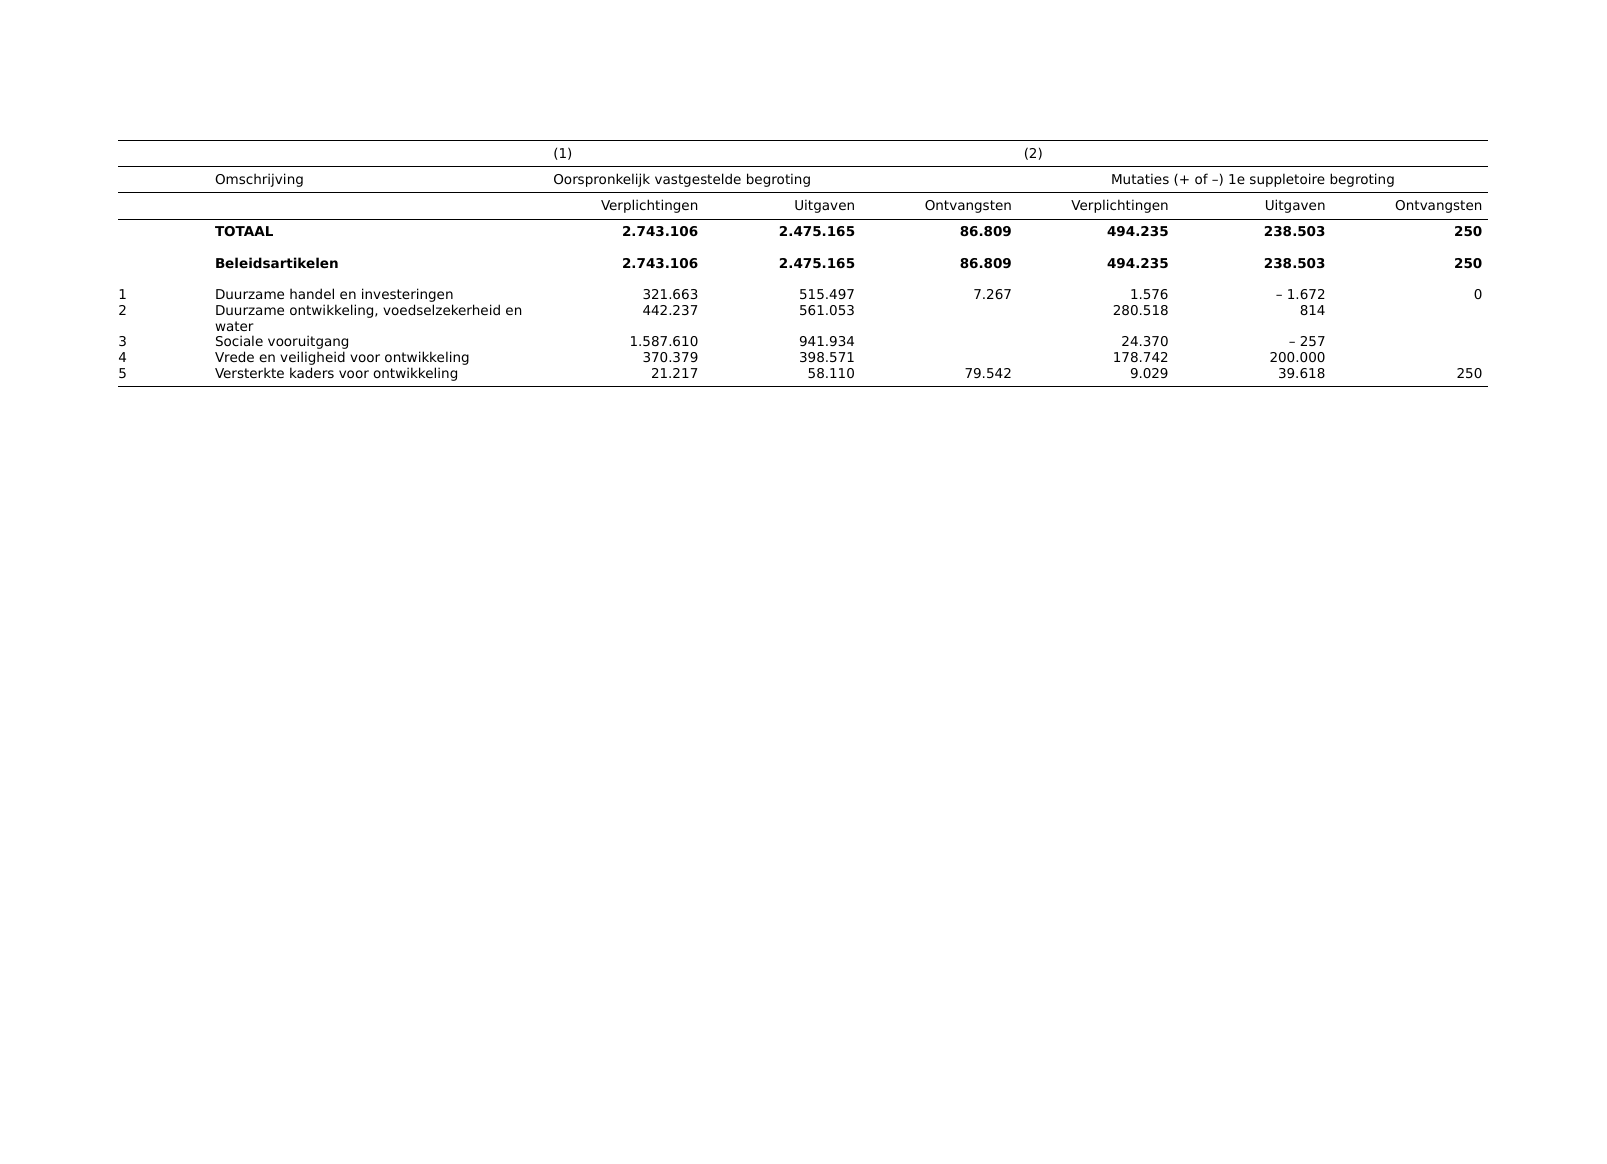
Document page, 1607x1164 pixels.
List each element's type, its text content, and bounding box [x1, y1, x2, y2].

table_cell 250 [1331, 366, 1488, 386]
table_cell [118, 220, 209, 240]
table_cell [1331, 334, 1488, 350]
table_cell TOTAAL [209, 220, 547, 240]
table_cell [209, 193, 547, 218]
table_cell – 1.672 [1174, 287, 1331, 303]
table_cell [861, 271, 1018, 287]
table_cell 2.743.106 [547, 220, 704, 240]
table_cell 2.475.165 [704, 256, 861, 271]
table_cell Uitgaven [1174, 193, 1331, 218]
table_cell 2 [118, 303, 209, 334]
table_cell 7.267 [861, 287, 1018, 303]
table_cell 79.542 [861, 366, 1018, 386]
table_cell 1 [118, 287, 209, 303]
table_cell [1331, 240, 1488, 256]
table_cell Verplichtingen [547, 193, 704, 218]
table_header [1174, 141, 1331, 166]
table_cell [1174, 271, 1331, 287]
table_cell 21.217 [547, 366, 704, 386]
table_cell 515.497 [704, 287, 861, 303]
table_cell 24.370 [1018, 334, 1174, 350]
table_cell [1018, 240, 1174, 256]
table_cell 39.618 [1174, 366, 1331, 386]
table_cell 178.742 [1018, 350, 1174, 366]
table_cell [118, 193, 209, 218]
table_cell 280.518 [1018, 303, 1174, 334]
table_cell 561.053 [704, 303, 861, 334]
table_cell 238.503 [1174, 220, 1331, 240]
table_cell 398.571 [704, 350, 861, 366]
table_cell 86.809 [861, 220, 1018, 240]
table_cell [861, 240, 1018, 256]
table_cell [861, 334, 1018, 350]
table_cell 4 [118, 350, 209, 366]
table_cell [118, 271, 209, 287]
table_header (2) [1018, 141, 1174, 166]
table_cell 370.379 [547, 350, 704, 366]
table_cell Oorspronkelijk vastgestelde begroting [547, 167, 1018, 192]
table_cell [704, 240, 861, 256]
table_cell Beleidsartikelen [209, 256, 547, 271]
table_cell 3 [118, 334, 209, 350]
table_cell 0 [1331, 287, 1488, 303]
table_cell [547, 271, 704, 287]
table_cell 2.743.106 [547, 256, 704, 271]
table_cell 442.237 [547, 303, 704, 334]
table_cell [1174, 240, 1331, 256]
table_cell 941.934 [704, 334, 861, 350]
table_cell 238.503 [1174, 256, 1331, 271]
table_cell Sociale vooruitgang [209, 334, 547, 350]
table_cell 2.475.165 [704, 220, 861, 240]
table_cell Ontvangsten [861, 193, 1018, 218]
table_cell [1331, 350, 1488, 366]
table_cell [1331, 271, 1488, 287]
table_cell [704, 271, 861, 287]
table_cell 86.809 [861, 256, 1018, 271]
table_cell – 257 [1174, 334, 1331, 350]
table_cell Duurzame ontwikkeling, voedselzekerheid en water [209, 303, 547, 334]
table_header [118, 141, 209, 166]
table_cell 200.000 [1174, 350, 1331, 366]
table_cell [1331, 303, 1488, 334]
table_header [704, 141, 861, 166]
table_cell 58.110 [704, 366, 861, 386]
table_cell Ontvangsten [1331, 193, 1488, 218]
table_cell [861, 303, 1018, 334]
table_cell 1.587.610 [547, 334, 704, 350]
table_cell Vrede en veiligheid voor ontwikkeling [209, 350, 547, 366]
table_cell [861, 350, 1018, 366]
table_cell [547, 240, 704, 256]
table_cell 250 [1331, 256, 1488, 271]
table_cell [1018, 271, 1174, 287]
table_cell [209, 240, 547, 256]
table_cell [118, 167, 209, 192]
table_cell Verplichtingen [1018, 193, 1174, 218]
table_header (1) [547, 141, 704, 166]
table_cell 814 [1174, 303, 1331, 334]
table_header [1331, 141, 1488, 166]
table_cell 494.235 [1018, 256, 1174, 271]
table_cell Duurzame handel en investeringen [209, 287, 547, 303]
table_cell Versterkte kaders voor ontwikkeling [209, 366, 547, 386]
table_header [861, 141, 1018, 166]
table_cell Mutaties (+ of –) 1e suppletoire begroting [1018, 167, 1488, 192]
table_cell [118, 256, 209, 271]
table_cell 1.576 [1018, 287, 1174, 303]
table_cell 5 [118, 366, 209, 386]
table_cell Omschrijving [209, 167, 547, 192]
table_cell 494.235 [1018, 220, 1174, 240]
table_cell [118, 240, 209, 256]
table_cell 321.663 [547, 287, 704, 303]
table_header [209, 141, 547, 166]
table_cell 9.029 [1018, 366, 1174, 386]
table_cell [209, 271, 547, 287]
table_cell Uitgaven [704, 193, 861, 218]
table_cell 250 [1331, 220, 1488, 240]
